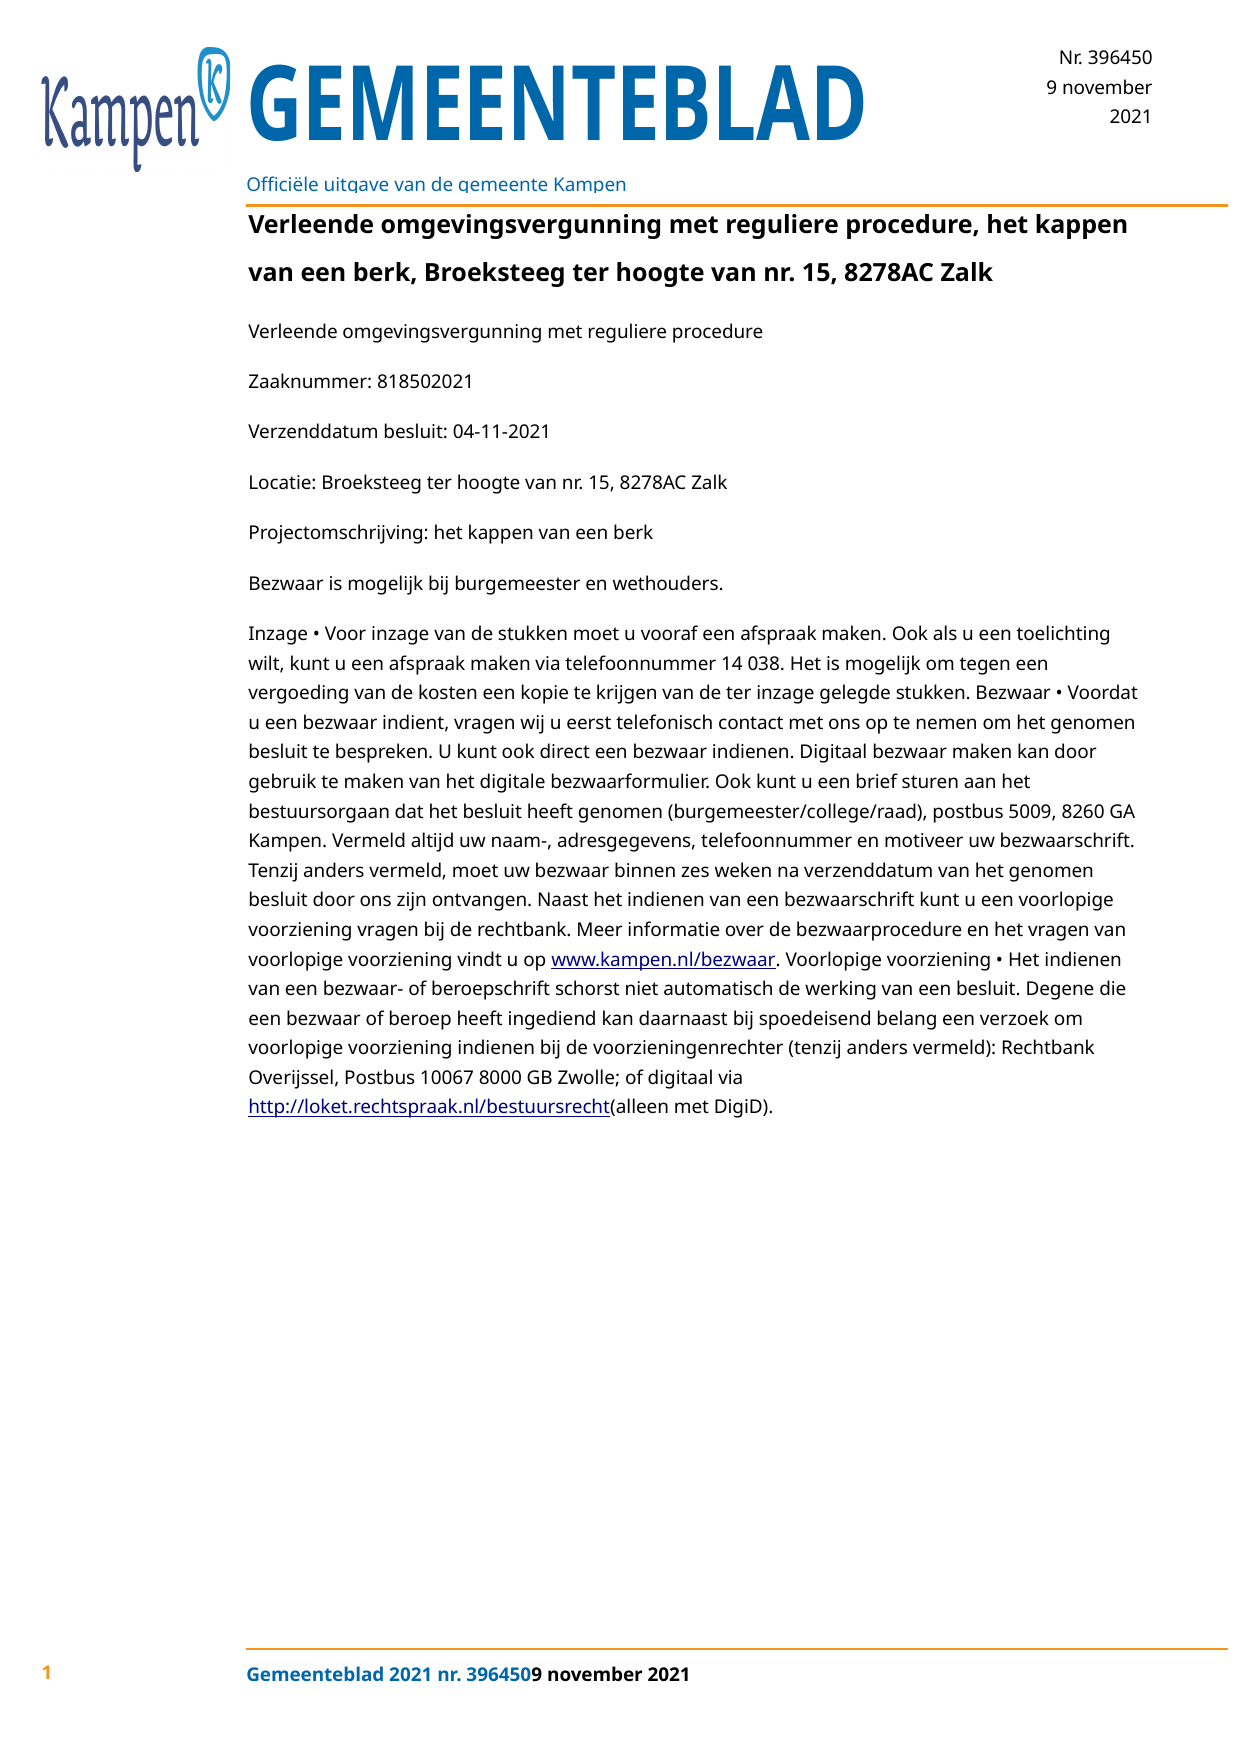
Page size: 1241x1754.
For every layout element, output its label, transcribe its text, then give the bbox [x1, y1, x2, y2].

text Verleende omgevingsvergunning met reguliere procedure, het kappen van een berk, Broeksteeg ter hoogte van nr. 15, 8278AC Zalk [248, 207, 1152, 288]
text Inzage • Voor inzage van de stukken moet u vooraf een afspraak maken. Ook als u een toelichting wilt, kunt u een afspraak maken via telefoonnummer 14 038. Het is mogelijk om tegen een vergoeding van de kosten een kopie te krijgen van de ter inzage gelegde stukken. Bezwaar • Voordat u een bezwaar indient, vragen wij u eerst telefonisch contact met ons op te nemen om het genomen besluit te bespreken. U kunt ook direct een bezwaar indienen. Digitaal bezwaar maken kan door gebruik te maken van het digitale bezwaarformulier. Ook kunt u een brief sturen aan het bestuursorgaan dat het besluit heeft genomen (burgemeester/college/raad), postbus 5009, 8260 GA Kampen. Vermeld altijd uw naam-, adresgegevens, telefoonnummer en motiveer uw bezwaarschrift. Tenzij anders vermeld, moet uw bezwaar binnen zes weken na verzenddatum van het genomen besluit door ons zijn ontvangen. Naast het indienen van een bezwaarschrift kunt u een voorlopige voorziening vragen bij de rechtbank. Meer informatie over de bezwaarprocedure en het vragen van voorlopige voorziening vindt u op www.kampen.nl/bezwaar. Voorlopige voorziening • Het indienen van een bezwaar- of beroepschrift schorst niet automatisch de werking van een besluit. Degene die een bezwaar of beroep heeft ingediend kan daarnaast bij spoedeisend belang een verzoek om voorlopige voorziening indienen bij de voorzieningenrechter (tenzij anders vermeld): Rechtbank Overijssel, Postbus 10067 8000 GB Zwolle; of digitaal via http://loket.rechtspraak.nl/bestuursrecht(alleen met DigiD). [248, 620, 1152, 1119]
text Zaaknummer: 818502021 [248, 368, 1152, 394]
text Bezwaar is mogelijk bij burgemeester en wethouders. [248, 570, 1152, 596]
text Projectomschrijving: het kappen van een berk [248, 519, 1152, 545]
text Locatie: Broeksteeg ter hoogte van nr. 15, 8278AC Zalk [248, 469, 1152, 495]
picture [41, 47, 231, 172]
text Verzenddatum besluit: 04-11-2021 [248, 419, 1152, 444]
text Verleende omgevingsvergunning met reguliere procedure [248, 318, 1152, 344]
